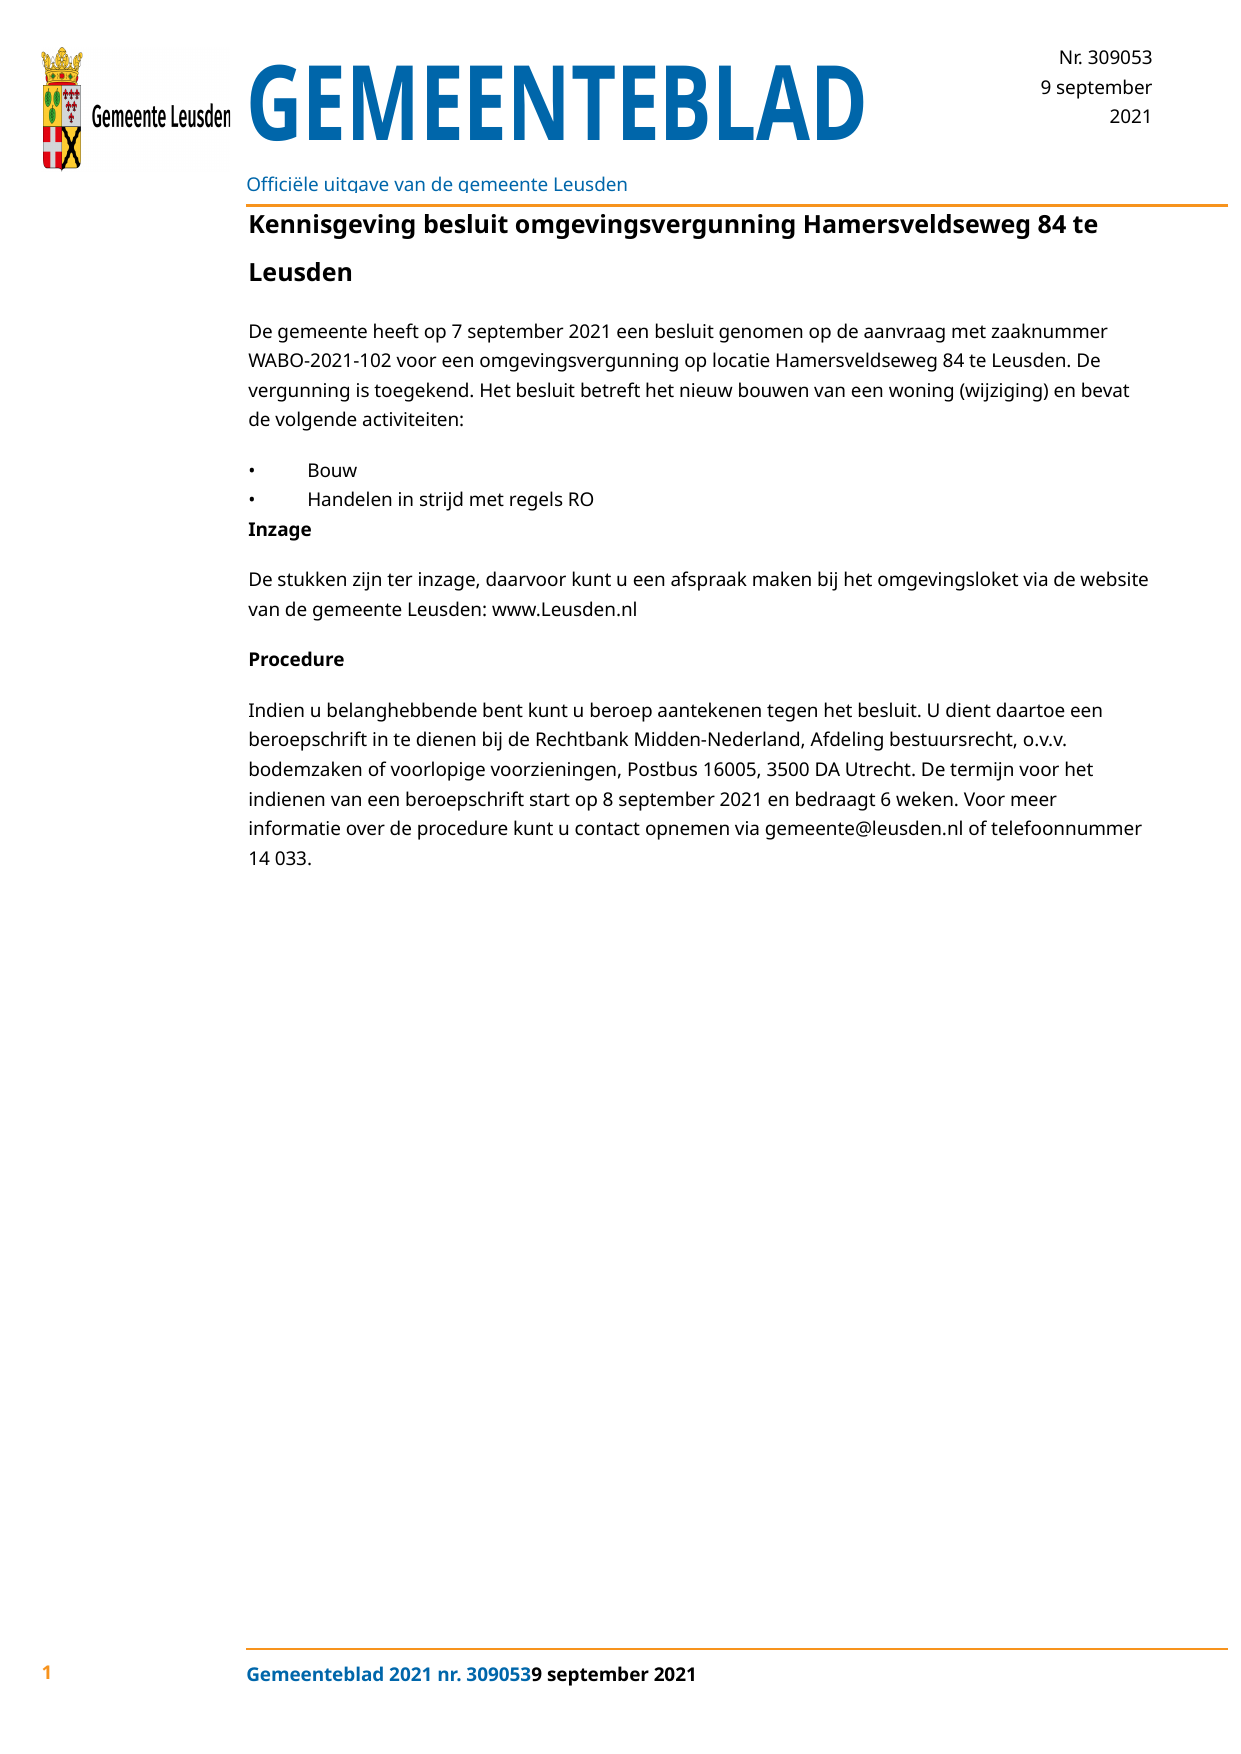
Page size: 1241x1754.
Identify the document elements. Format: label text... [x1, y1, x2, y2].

text De stukken zijn ter inzage, daarvoor kunt u een afspraak maken bij het omgevingsloket via de website van de gemeente Leusden: www.Leusden.nl [248, 567, 1152, 622]
text Procedure [248, 647, 1152, 672]
list Handelen in strijd met regels RO [248, 487, 1152, 512]
text Kennisgeving besluit omgevingsvergunning Hamersveldseweg 84 te Leusden [248, 207, 1152, 288]
text Inzage [248, 516, 1152, 542]
list Bouw [248, 457, 1152, 483]
picture [41, 47, 231, 172]
text Indien u belanghebbende bent kunt u beroep aantekenen tegen het besluit. U dient daartoe een beroepschrift in te dienen bij de Rechtbank Midden-Nederland, Afdeling bestuursrecht, o.v.v. bodemzaken of voorlopige voorzieningen, Postbus 16005, 3500 DA Utrecht. De termijn voor het indienen van een beroepschrift start op 8 september 2021 en bedraagt 6 weken. Voor meer informatie over de procedure kunt u contact opnemen via gemeente@leusden.nl of telefoonnummer 14 033. [248, 697, 1152, 871]
text De gemeente heeft op 7 september 2021 een besluit genomen op de aanvraag met zaaknummer WABO-2021-102 voor een omgevingsvergunning op locatie Hamersveldseweg 84 te Leusden. De vergunning is toegekend. Het besluit betreft het nieuw bouwen van een woning (wijziging) en bevat de volgende activiteiten: [248, 318, 1152, 432]
